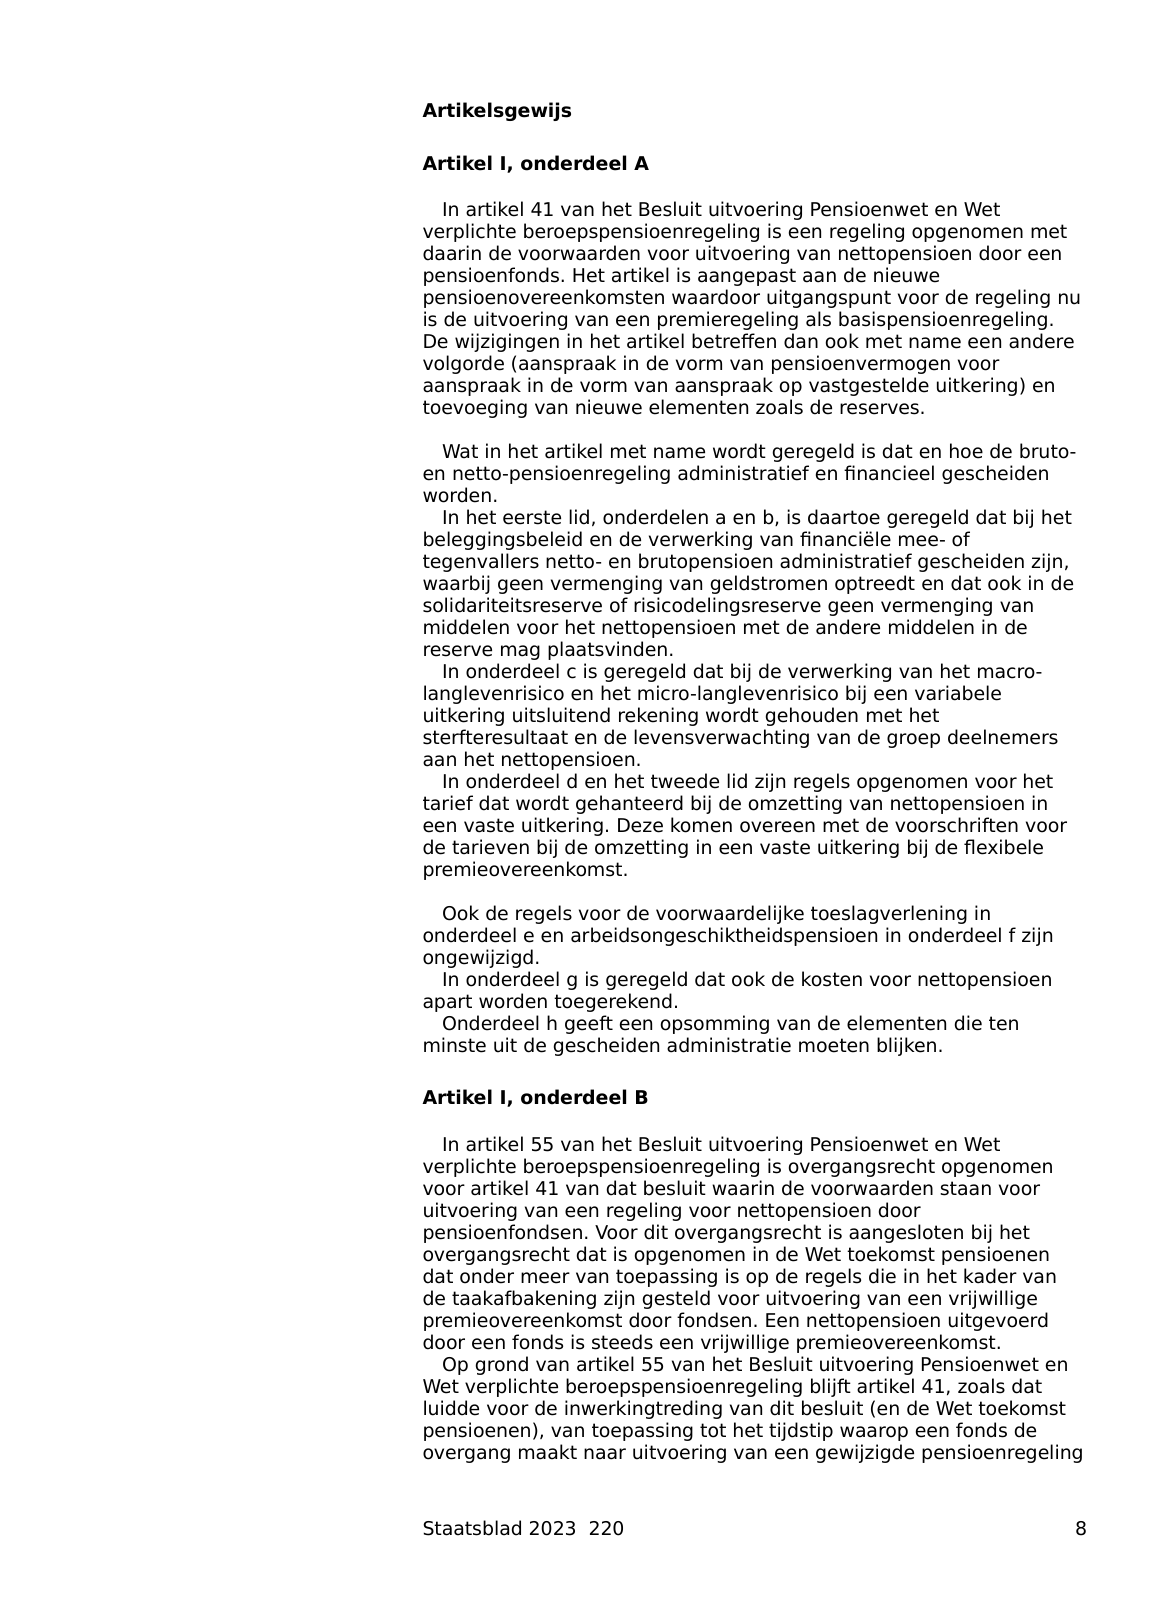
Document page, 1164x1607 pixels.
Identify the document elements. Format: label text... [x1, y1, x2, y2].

text Op grond van artikel 55 van het Besluit uitvoering Pensioenwet en Wet verplichte beroepspensioenregeling blijft artikel 41, zoals dat luidde voor de inwerkingtreding van dit besluit (en de Wet toekomst pensioenen), van toepassing tot het tijdstip waarop een fonds de overgang maakt naar uitvoering van een gewijzigde pensioenregeling [422, 1354, 1087, 1464]
subtitle Artikel I, onderdeel A [422, 152, 1087, 174]
text In het eerste lid, onderdelen a en b, is daartoe geregeld dat bij het beleggingsbeleid en de verwerking van financiële mee- of tegenvallers netto- en brutopensioen administratief gescheiden zijn, waarbij geen vermenging van geldstromen optreedt en dat ook in de solidariteitsreserve of risicodelingsreserve geen vermenging van middelen voor het nettopensioen met de andere middelen in de reserve mag plaatsvinden. [422, 507, 1087, 661]
text In onderdeel c is geregeld dat bij de verwerking van het macro-langlevenrisico en het micro-langlevenrisico bij een variabele uitkering uitsluitend rekening wordt gehouden met het sterfteresultaat en de levensverwachting van de groep deelnemers aan het nettopensioen. [422, 661, 1087, 771]
text Onderdeel h geeft een opsomming van de elementen die ten minste uit de gescheiden administratie moeten blijken. [422, 1013, 1087, 1057]
text In artikel 55 van het Besluit uitvoering Pensioenwet en Wet verplichte beroepspensioenregeling is overgangsrecht opgenomen voor artikel 41 van dat besluit waarin de voorwaarden staan voor uitvoering van een regeling voor nettopensioen door pensioenfondsen. Voor dit overgangsrecht is aangesloten bij het overgangsrecht dat is opgenomen in de Wet toekomst pensioenen dat onder meer van toepassing is op de regels die in het kader van de taakafbakening zijn gesteld voor uitvoering van een vrijwillige premieovereenkomst door fondsen. Een nettopensioen uitgevoerd door een fonds is steeds een vrijwillige premieovereenkomst. [422, 1134, 1087, 1354]
text Wat in het artikel met name wordt geregeld is dat en hoe de bruto- en netto-pensioenregeling administratief en financieel gescheiden worden. [422, 441, 1087, 507]
text In artikel 41 van het Besluit uitvoering Pensioenwet en Wet verplichte beroepspensioenregeling is een regeling opgenomen met daarin de voorwaarden voor uitvoering van nettopensioen door een pensioenfonds. Het artikel is aangepast aan de nieuwe pensioenovereenkomsten waardoor uitgangspunt voor de regeling nu is de uitvoering van een premieregeling als basispensioenregeling. De wijzigingen in het artikel betreffen dan ook met name een andere volgorde (aanspraak in de vorm van pensioenvermogen voor aanspraak in de vorm van aanspraak op vastgestelde uitkering) en toevoeging van nieuwe elementen zoals de reserves. [422, 199, 1087, 419]
subtitle Artikelsgewijs [422, 100, 1087, 122]
text In onderdeel g is geregeld dat ook de kosten voor nettopensioen apart worden toegerekend. [422, 969, 1087, 1013]
text Ook de regels voor de voorwaardelijke toeslagverlening in onderdeel e en arbeidsongeschiktheidspensioen in onderdeel f zijn ongewijzigd. [422, 903, 1087, 969]
text In onderdeel d en het tweede lid zijn regels opgenomen voor het tarief dat wordt gehanteerd bij de omzetting van nettopensioen in een vaste uitkering. Deze komen overeen met de voorschriften voor de tarieven bij de omzetting in een vaste uitkering bij de flexibele premieovereenkomst. [422, 771, 1087, 881]
subtitle Artikel I, onderdeel B [422, 1087, 1087, 1109]
